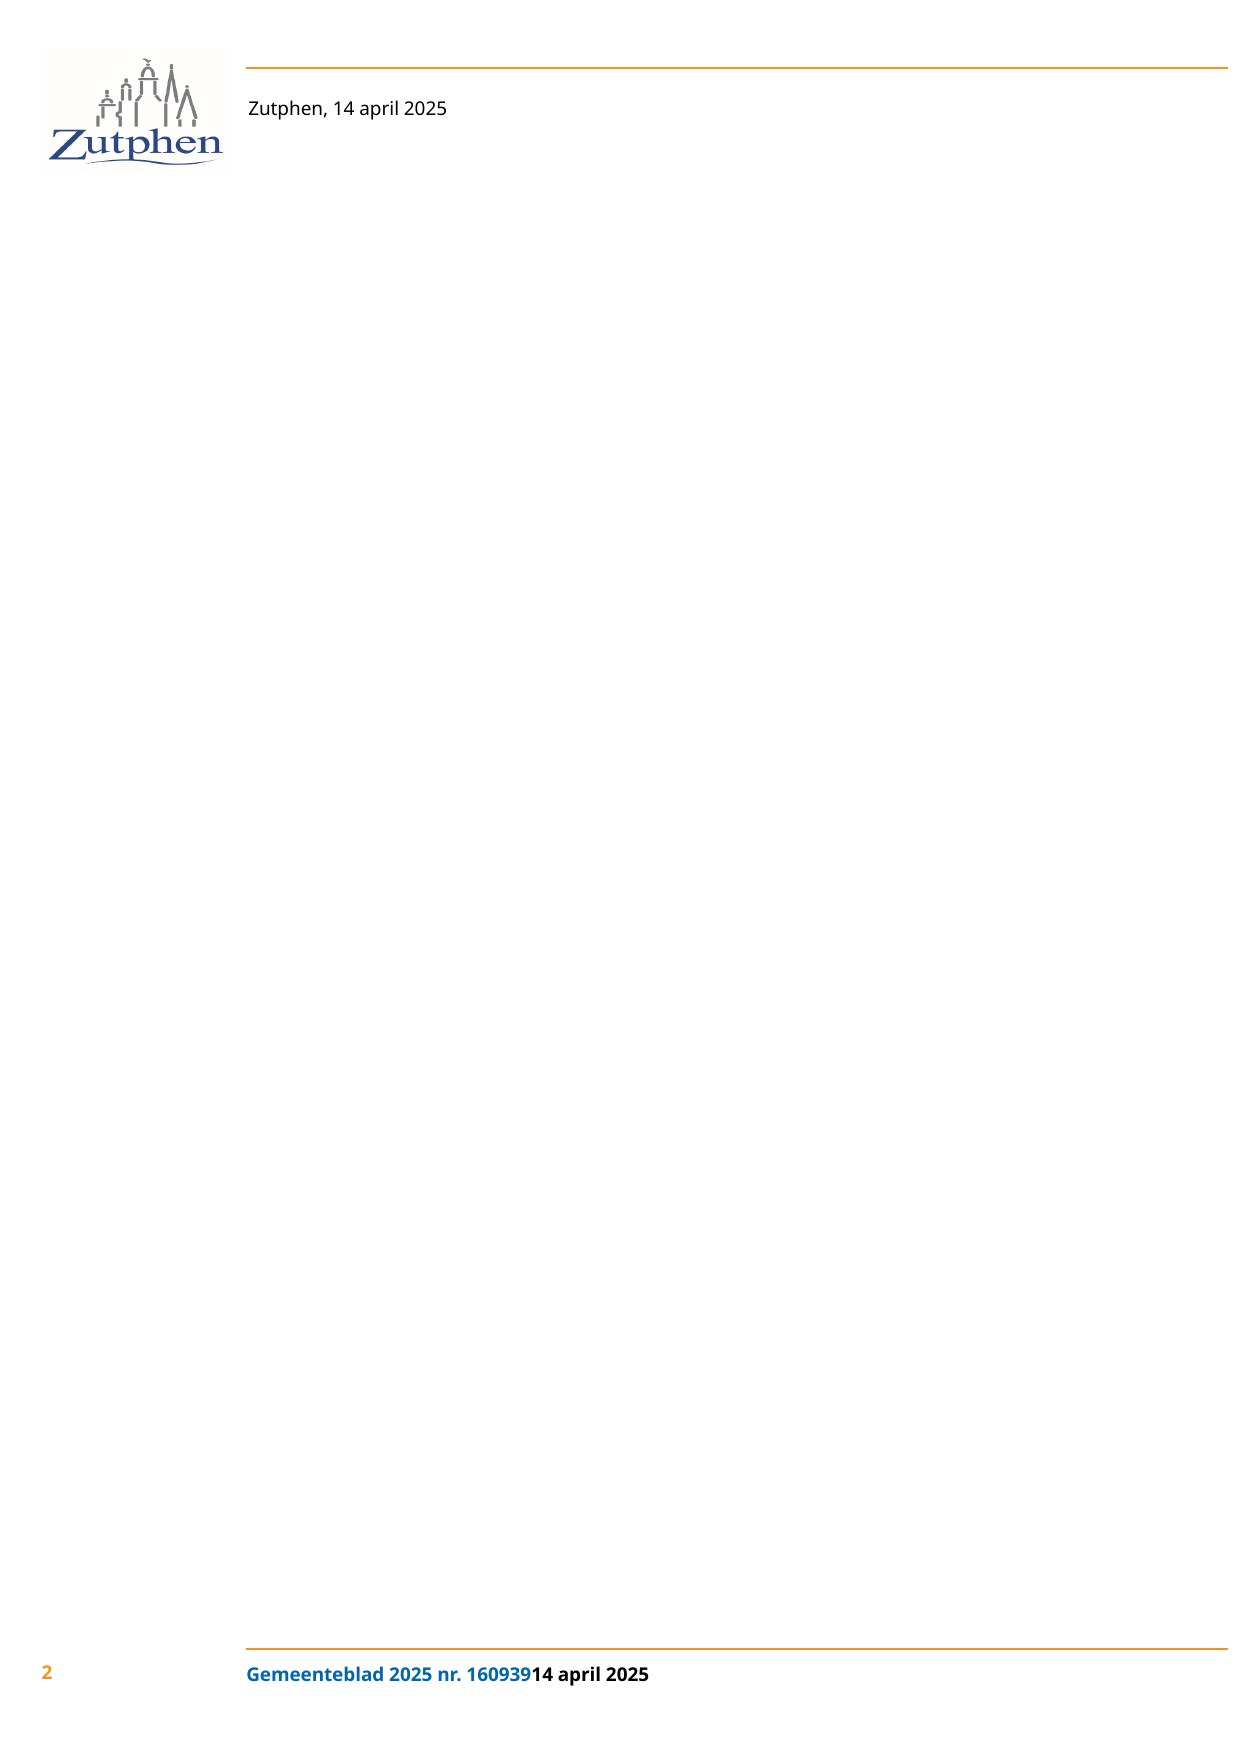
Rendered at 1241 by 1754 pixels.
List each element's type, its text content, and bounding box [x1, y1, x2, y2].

picture [41, 47, 231, 172]
text Zutphen, 14 april 2025 [248, 95, 1152, 121]
